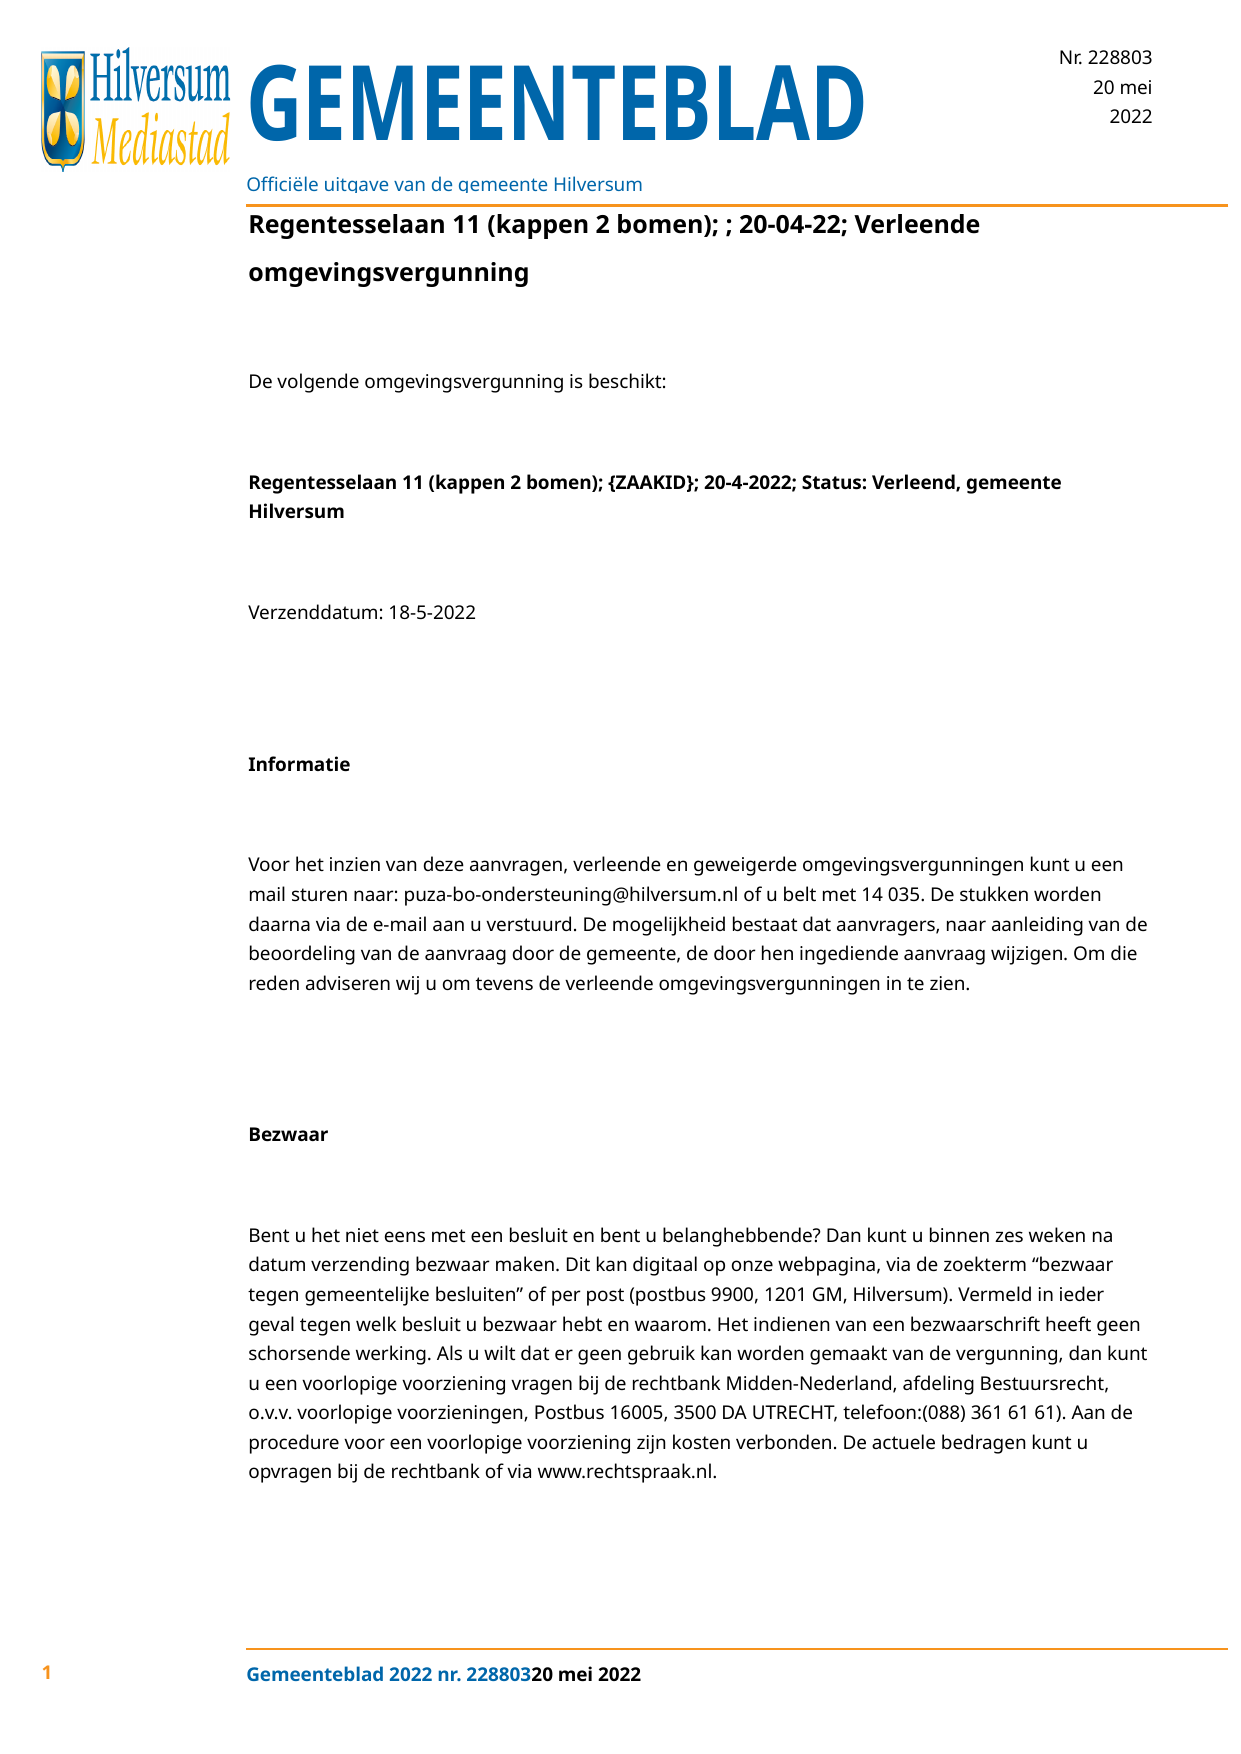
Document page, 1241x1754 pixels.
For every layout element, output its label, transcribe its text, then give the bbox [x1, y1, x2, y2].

text Informatie [248, 751, 1152, 777]
text Regentesselaan 11 (kappen 2 bomen); {ZAAKID}; 20-4-2022; Status: Verleend, gemeente Hilversum [248, 469, 1152, 524]
text De volgende omgevingsvergunning is beschikt: [248, 368, 1152, 394]
text Verzenddatum: 18-5-2022 [248, 599, 1152, 625]
picture [41, 47, 231, 172]
text Voor het inzien van deze aanvragen, verleende en geweigerde omgevingsvergunningen kunt u een mail sturen naar: puza-bo-ondersteuning@hilversum.nl of u belt met 14 035. De stukken worden daarna via de e-mail aan u verstuurd. De mogelijkheid bestaat dat aanvragers, naar aanleiding van de beoordeling van de aanvraag door de gemeente, de door hen ingediende aanvraag wijzigen. Om die reden adviseren wij u om tevens de verleende omgevingsvergunningen in te zien. [248, 852, 1152, 996]
text Regentesselaan 11 (kappen 2 bomen); ; 20-04-22; Verleende omgevingsvergunning [248, 207, 1152, 288]
text Bezwaar [248, 1121, 1152, 1147]
text Bent u het niet eens met een besluit en bent u belanghebbende? Dan kunt u binnen zes weken na datum verzending bezwaar maken. Dit kan digitaal op onze webpagina, via de zoekterm “bezwaar tegen gemeentelijke besluiten” of per post (postbus 9900, 1201 GM, Hilversum). Vermeld in ieder geval tegen welk besluit u bezwaar hebt en waarom. Het indienen van een bezwaarschrift heeft geen schorsende werking. Als u wilt dat er geen gebruik kan worden gemaakt van de vergunning, dan kunt u een voorlopige voorziening vragen bij de rechtbank Midden-Nederland, afdeling Bestuursrecht, o.v.v. voorlopige voorzieningen, Postbus 16005, 3500 DA UTRECHT, telefoon:(088) 361 61 61). Aan de procedure voor een voorlopige voorziening zijn kosten verbonden. De actuele bedragen kunt u opvragen bij de rechtbank of via www.rechtspraak.nl. [248, 1222, 1152, 1484]
